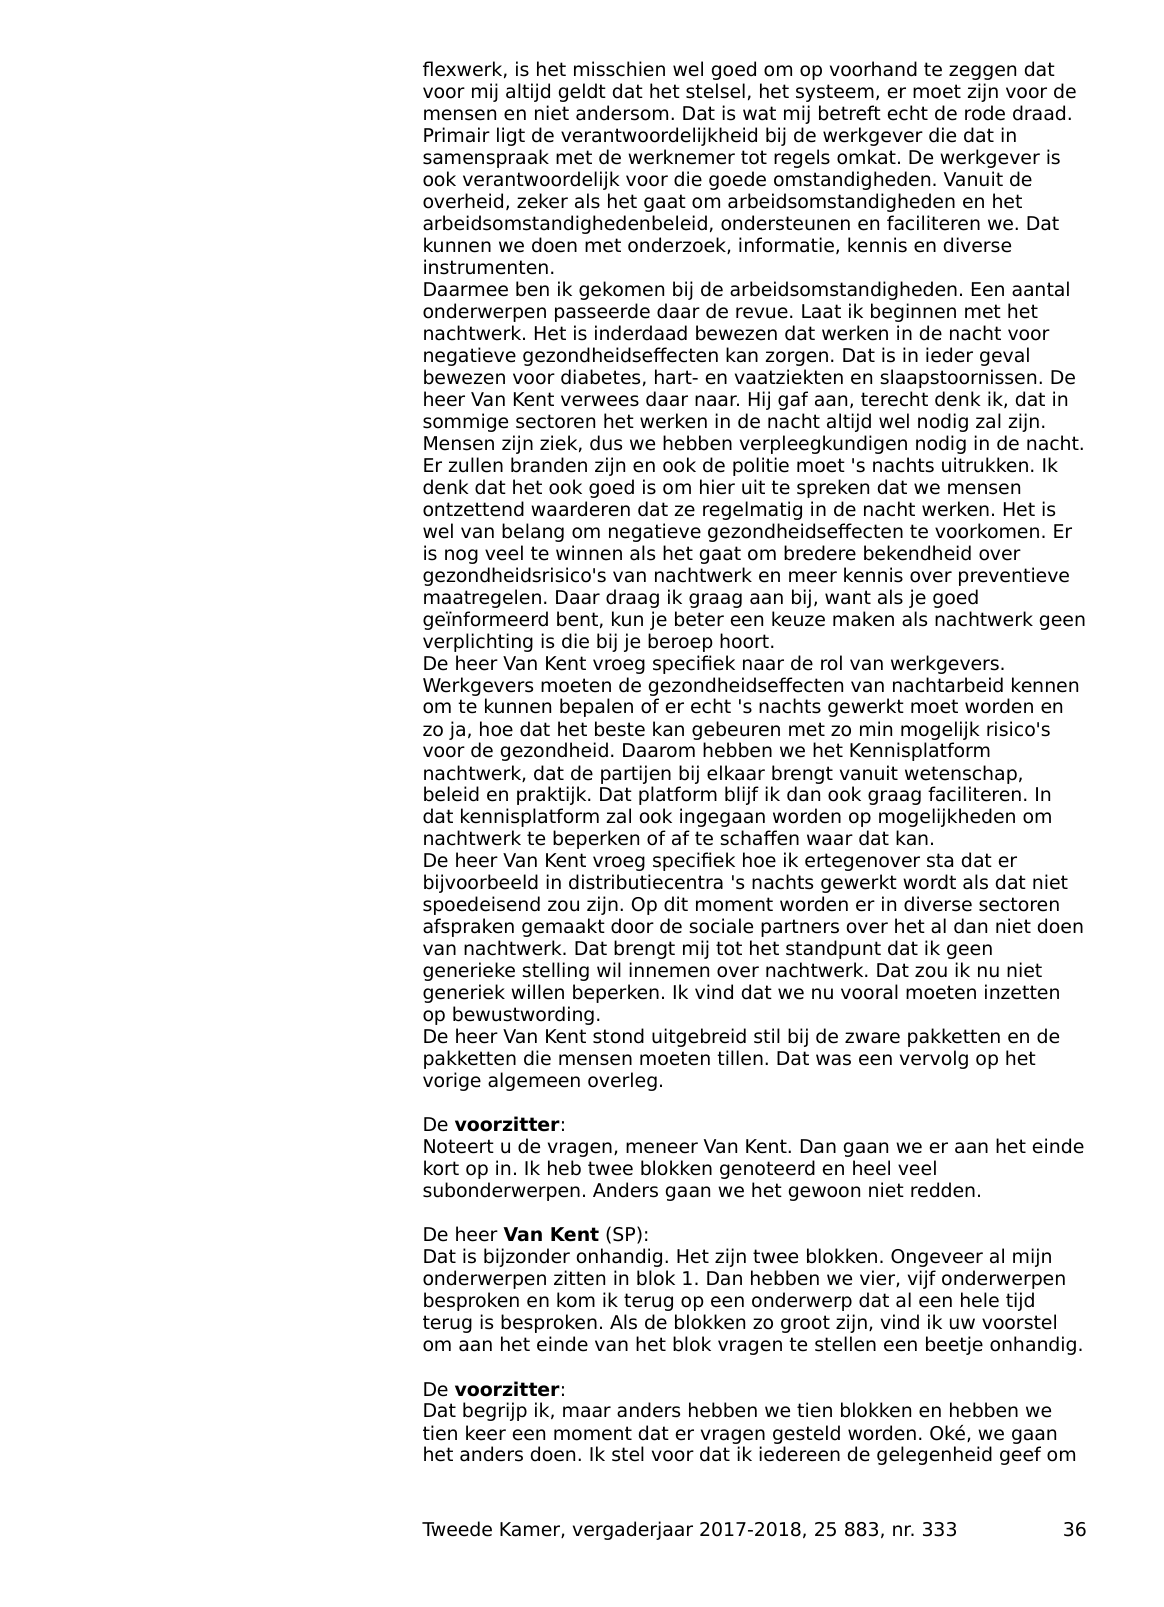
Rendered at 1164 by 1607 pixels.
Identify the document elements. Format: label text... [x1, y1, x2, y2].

text Dat begrijp ik, maar anders hebben we tien blokken en hebben we tien keer een moment dat er vragen gesteld worden. Oké, we gaan het anders doen. Ik stel voor dat ik iedereen de gelegenheid geef om [422, 1400, 1087, 1466]
text Noteert u de vragen, meneer Van Kent. Dan gaan we er aan het einde kort op in. Ik heb twee blokken genoteerd en heel veel subonderwerpen. Anders gaan we het gewoon niet redden. [422, 1136, 1087, 1202]
text flexwerk, is het misschien wel goed om op voorhand te zeggen dat voor mij altijd geldt dat het stelsel, het systeem, er moet zijn voor de mensen en niet andersom. Dat is wat mij betreft echt de rode draad. Primair ligt de verantwoordelijkheid bij de werkgever die dat in samenspraak met de werknemer tot regels omkat. De werkgever is ook verantwoordelijk voor die goede omstandigheden. Vanuit de overheid, zeker als het gaat om arbeidsomstandigheden en het arbeidsomstandighedenbeleid, ondersteunen en faciliteren we. Dat kunnen we doen met onderzoek, informatie, kennis en diverse instrumenten. [422, 59, 1087, 279]
text De heer Van Kent (SP): [422, 1224, 1087, 1246]
text Daarmee ben ik gekomen bij de arbeidsomstandigheden. Een aantal onderwerpen passeerde daar de revue. Laat ik beginnen met het nachtwerk. Het is inderdaad bewezen dat werken in de nacht voor negatieve gezondheidseffecten kan zorgen. Dat is in ieder geval bewezen voor diabetes, hart- en vaatziekten en slaapstoornissen. De heer Van Kent verwees daar naar. Hij gaf aan, terecht denk ik, dat in sommige sectoren het werken in de nacht altijd wel nodig zal zijn. Mensen zijn ziek, dus we hebben verpleegkundigen nodig in de nacht. Er zullen branden zijn en ook de politie moet 's nachts uitrukken. Ik denk dat het ook goed is om hier uit te spreken dat we mensen ontzettend waarderen dat ze regelmatig in de nacht werken. Het is wel van belang om negatieve gezondheidseffecten te voorkomen. Er is nog veel te winnen als het gaat om bredere bekendheid over gezondheidsrisico's van nachtwerk en meer kennis over preventieve maatregelen. Daar draag ik graag aan bij, want als je goed geïnformeerd bent, kun je beter een keuze maken als nachtwerk geen verplichting is die bij je beroep hoort. [422, 279, 1087, 652]
text De heer Van Kent vroeg specifiek naar de rol van werkgevers. Werkgevers moeten de gezondheidseffecten van nachtarbeid kennen om te kunnen bepalen of er echt 's nachts gewerkt moet worden en zo ja, hoe dat het beste kan gebeuren met zo min mogelijk risico's voor de gezondheid. Daarom hebben we het Kennisplatform nachtwerk, dat de partijen bij elkaar brengt vanuit wetenschap, beleid en praktijk. Dat platform blijf ik dan ook graag faciliteren. In dat kennisplatform zal ook ingegaan worden op mogelijkheden om nachtwerk te beperken of af te schaffen waar dat kan. [422, 652, 1087, 850]
text De voorzitter: [422, 1114, 1087, 1136]
text De voorzitter: [422, 1378, 1087, 1400]
text Dat is bijzonder onhandig. Het zijn twee blokken. Ongeveer al mijn onderwerpen zitten in blok 1. Dan hebben we vier, vijf onderwerpen besproken en kom ik terug op een onderwerp dat al een hele tijd terug is besproken. Als de blokken zo groot zijn, vind ik uw voorstel om aan het einde van het blok vragen te stellen een beetje onhandig. [422, 1246, 1087, 1356]
text De heer Van Kent vroeg specifiek hoe ik ertegenover sta dat er bijvoorbeeld in distributiecentra 's nachts gewerkt wordt als dat niet spoedeisend zou zijn. Op dit moment worden er in diverse sectoren afspraken gemaakt door de sociale partners over het al dan niet doen van nachtwerk. Dat brengt mij tot het standpunt dat ik geen generieke stelling wil innemen over nachtwerk. Dat zou ik nu niet generiek willen beperken. Ik vind dat we nu vooral moeten inzetten op bewustwording. [422, 850, 1087, 1026]
text De heer Van Kent stond uitgebreid stil bij de zware pakketten en de pakketten die mensen moeten tillen. Dat was een vervolg op het vorige algemeen overleg. [422, 1026, 1087, 1092]
